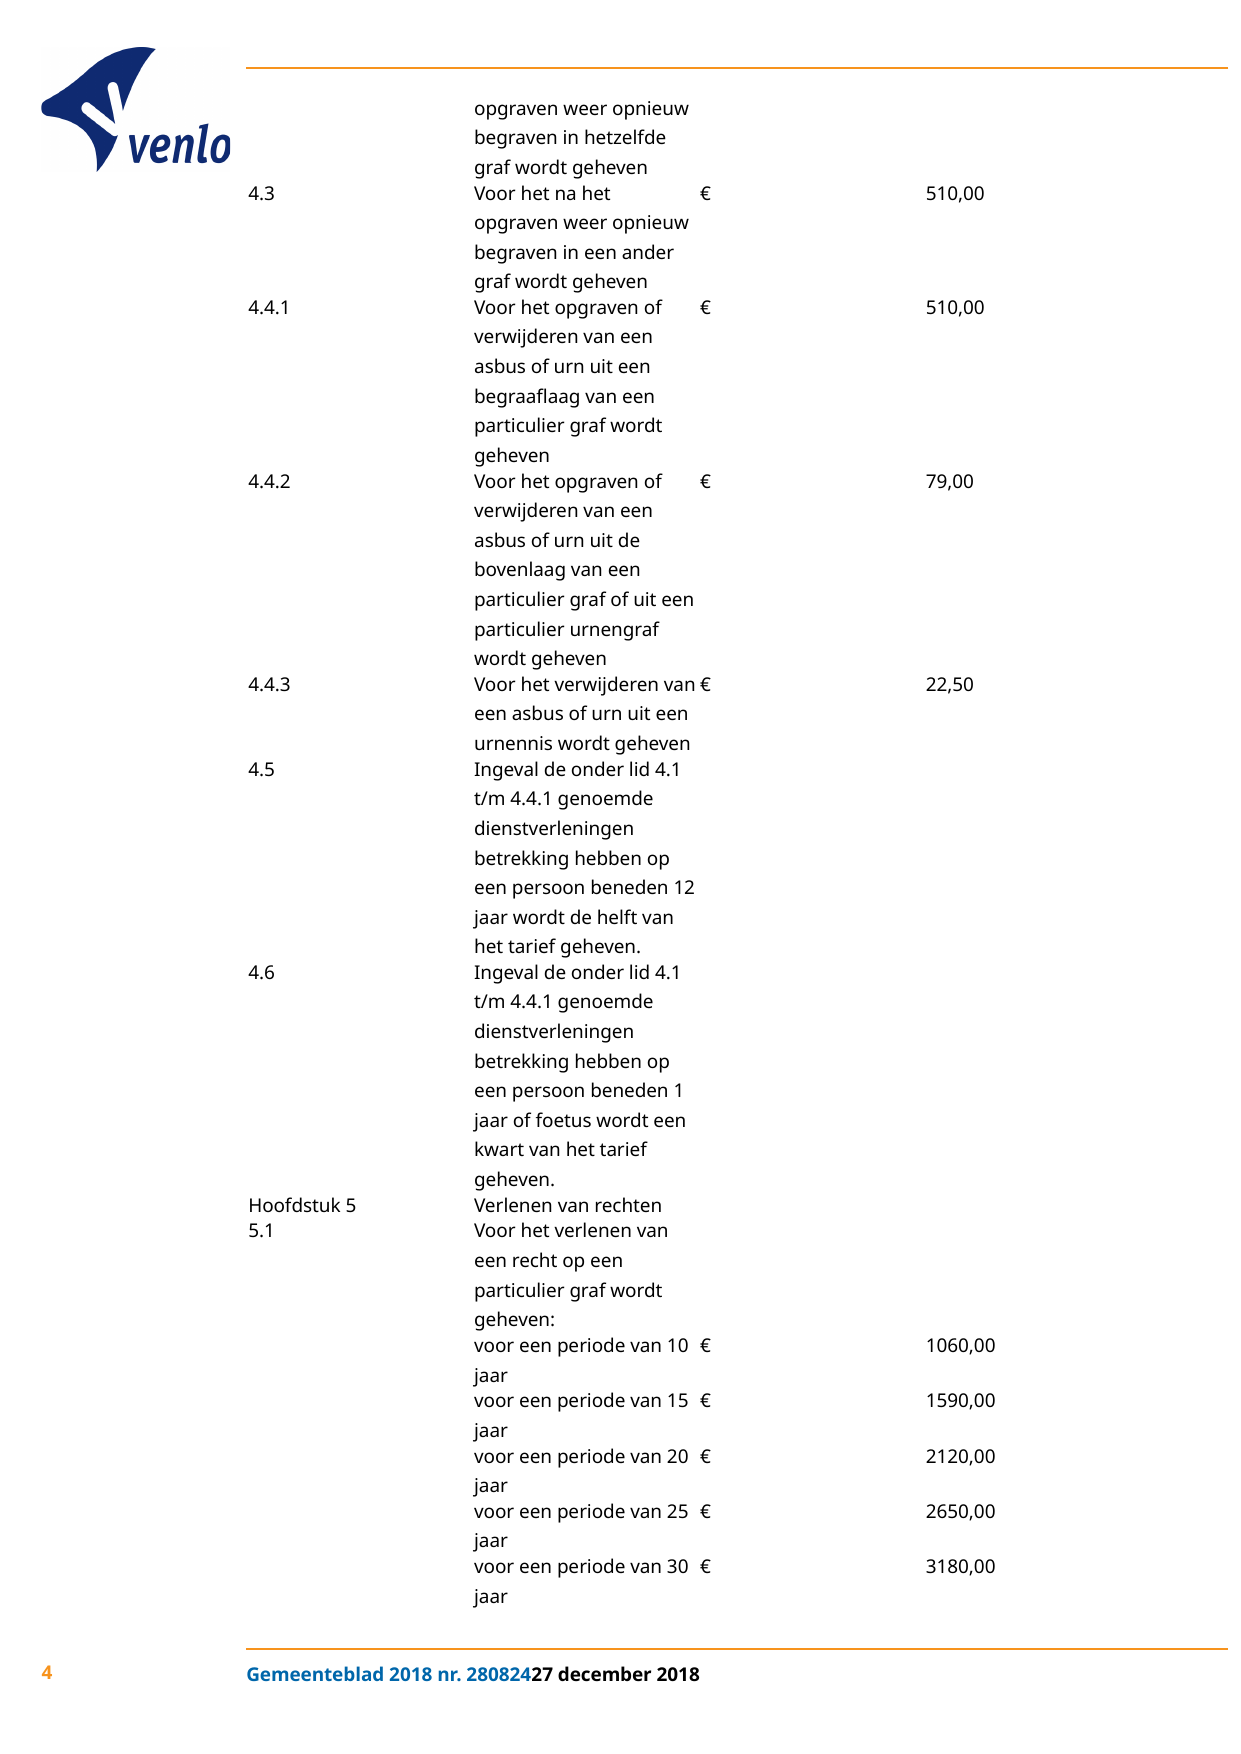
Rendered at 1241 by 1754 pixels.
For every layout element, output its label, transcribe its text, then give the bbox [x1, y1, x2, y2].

table_cell voor een periode van 30 jaar [474, 1554, 700, 1609]
table_cell 4.3 [248, 180, 474, 294]
table_cell [700, 95, 926, 180]
table_cell 510,00 [926, 294, 1152, 468]
table_cell 79,00 [926, 468, 1152, 671]
table_cell [248, 1332, 474, 1387]
table_cell 22,50 [926, 671, 1152, 756]
table_cell 4.6 [248, 959, 474, 1192]
table_cell 4.5 [248, 756, 474, 959]
table_cell Ingeval de onder lid 4.1 t/m 4.4.1 genoemde dienstverleningen betrekking hebben op een persoon beneden 12 jaar wordt de helft van het tarief geheven. [474, 756, 700, 959]
picture [41, 47, 231, 172]
table_cell voor een periode van 25 jaar [474, 1498, 700, 1553]
table_cell [248, 95, 474, 180]
table_cell 1060,00 [926, 1332, 1152, 1387]
table_cell 4.4.2 [248, 468, 474, 671]
table_cell voor een periode van 15 jaar [474, 1388, 700, 1443]
table_cell € [700, 1554, 926, 1609]
table_cell [700, 1192, 926, 1218]
table_cell [248, 1554, 474, 1609]
table_cell [248, 1443, 474, 1498]
table_cell Hoofdstuk 5 [248, 1192, 474, 1218]
table_cell [248, 1388, 474, 1443]
table_cell € [700, 1388, 926, 1443]
table_cell € [700, 1498, 926, 1553]
table_cell € [700, 671, 926, 756]
table_cell Voor het opgraven of verwijderen van een asbus of urn uit een begraaflaag van een particulier graf wordt geheven [474, 294, 700, 468]
table_cell Voor het verwijderen van een asbus of urn uit een urnennis wordt geheven [474, 671, 700, 756]
table_cell voor een periode van 10 jaar [474, 1332, 700, 1387]
table_cell Ingeval de onder lid 4.1 t/m 4.4.1 genoemde dienstverleningen betrekking hebben op een persoon beneden 1 jaar of foetus wordt een kwart van het tarief geheven. [474, 959, 700, 1192]
table_cell € [700, 294, 926, 468]
table_cell € [700, 1443, 926, 1498]
table_cell Voor het opgraven of verwijderen van een asbus of urn uit de bovenlaag van een particulier graf of uit een particulier urnengraf wordt geheven [474, 468, 700, 671]
table_cell € [700, 180, 926, 294]
table_cell [248, 1498, 474, 1553]
table_cell Voor het na het opgraven weer opnieuw begraven in een ander graf wordt geheven [474, 180, 700, 294]
table_cell opgraven weer opnieuw begraven in hetzelfde graf wordt geheven [474, 95, 700, 180]
table_cell 3180,00 [926, 1554, 1152, 1609]
table_cell [926, 95, 1152, 180]
table_cell 510,00 [926, 180, 1152, 294]
table_cell 4.4.3 [248, 671, 474, 756]
table_cell Voor het verlenen van een recht op een particulier graf wordt geheven: [474, 1218, 700, 1332]
table_cell voor een periode van 20 jaar [474, 1443, 700, 1498]
table_cell Verlenen van rechten [474, 1192, 700, 1218]
table_cell 5.1 [248, 1218, 474, 1332]
table_cell 4.4.1 [248, 294, 474, 468]
table_cell 2650,00 [926, 1498, 1152, 1553]
table_cell € [700, 468, 926, 671]
table_cell 2120,00 [926, 1443, 1152, 1498]
table_cell € [700, 1332, 926, 1387]
table_cell 1590,00 [926, 1388, 1152, 1443]
